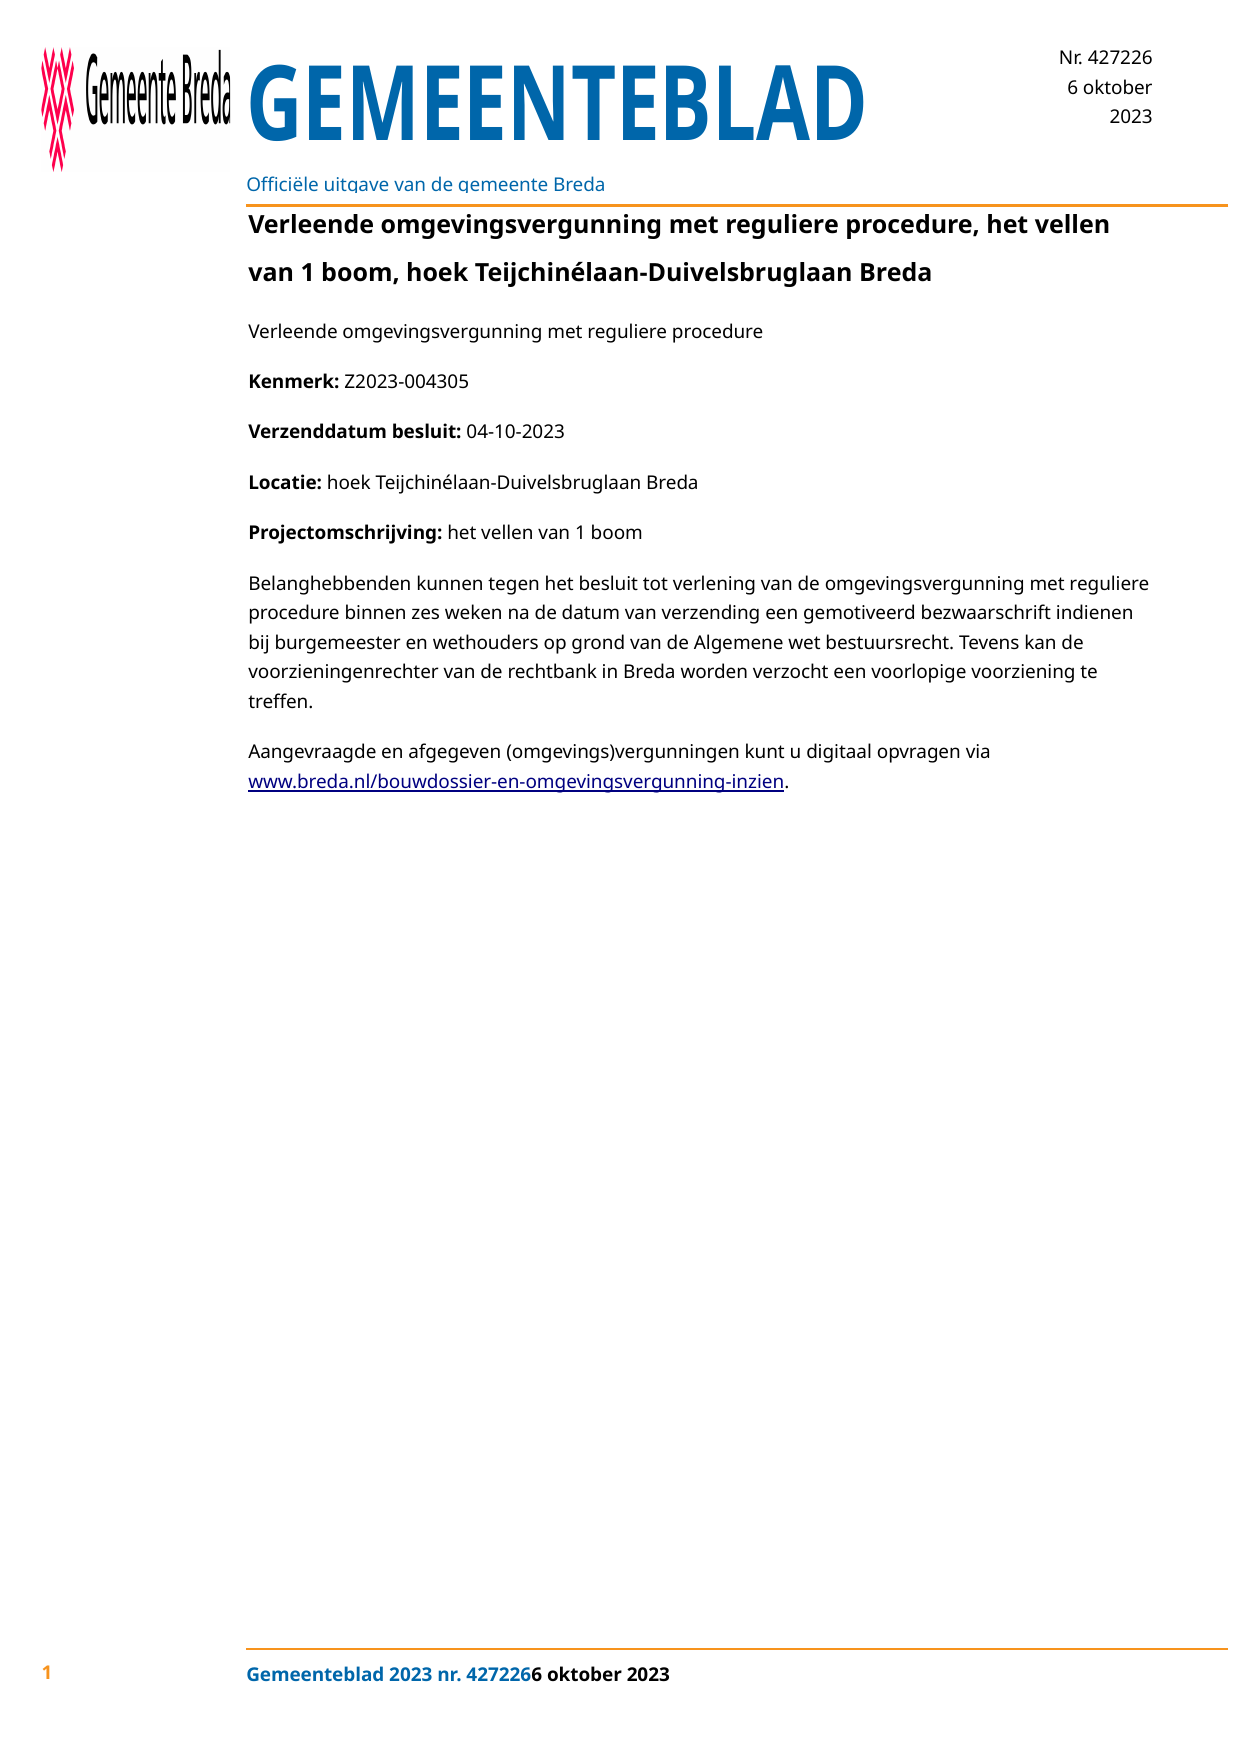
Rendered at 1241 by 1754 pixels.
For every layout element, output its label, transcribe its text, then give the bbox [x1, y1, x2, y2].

text Projectomschrijving: het vellen van 1 boom [248, 519, 1152, 545]
picture [41, 47, 231, 172]
text Verzenddatum besluit: 04-10-2023 [248, 419, 1152, 444]
text Aangevraagde en afgegeven (omgevings)vergunningen kunt u digitaal opvragen via www.breda.nl/bouwdossier-en-omgevingsvergunning-inzien. [248, 739, 1152, 794]
text Kenmerk: Z2023-004305 [248, 368, 1152, 394]
text Locatie: hoek Teijchinélaan-Duivelsbruglaan Breda [248, 469, 1152, 495]
text Verleende omgevingsvergunning met reguliere procedure [248, 318, 1152, 344]
text Verleende omgevingsvergunning met reguliere procedure, het vellen van 1 boom, hoek Teijchinélaan-Duivelsbruglaan Breda [248, 207, 1152, 288]
text Belanghebbenden kunnen tegen het besluit tot verlening van de omgevingsvergunning met reguliere procedure binnen zes weken na de datum van verzending een gemotiveerd bezwaarschrift indienen bij burgemeester en wethouders op grond van de Algemene wet bestuursrecht. Tevens kan de voorzieningenrechter van de rechtbank in Breda worden verzocht een voorlopige voorziening te treffen. [248, 570, 1152, 714]
